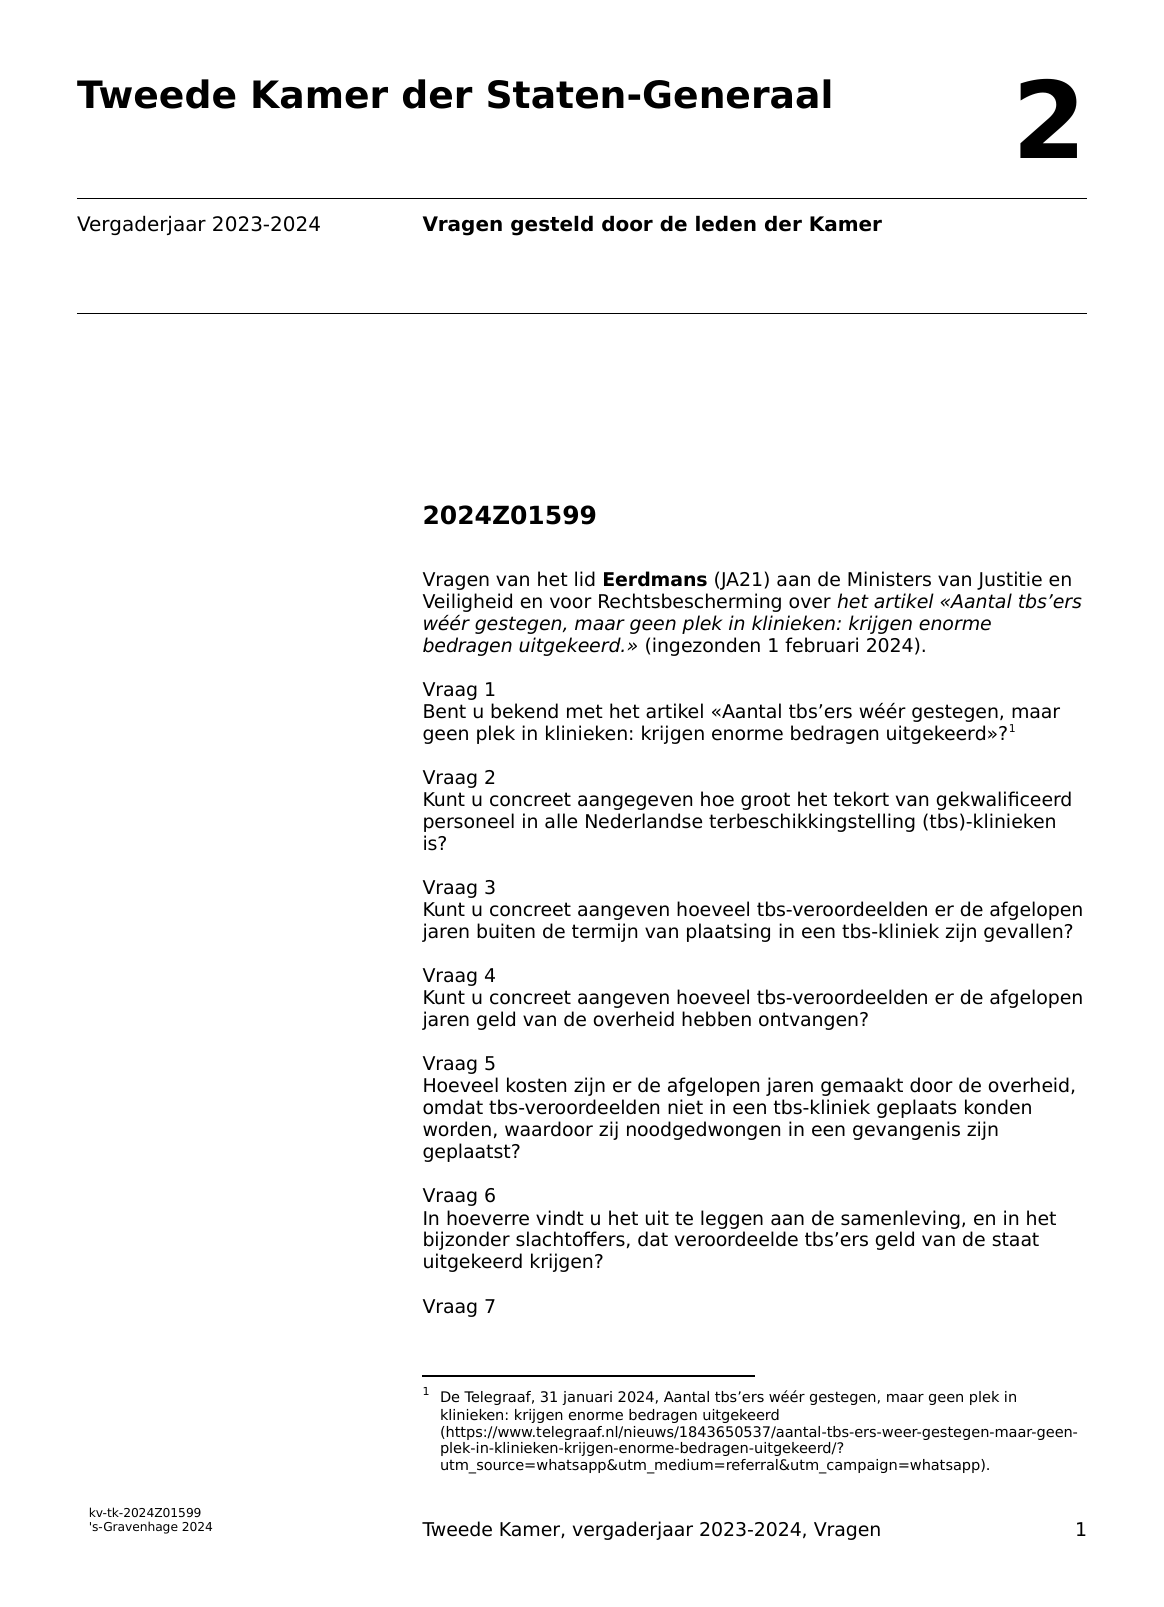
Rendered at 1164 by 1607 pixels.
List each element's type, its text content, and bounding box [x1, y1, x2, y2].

text Vraag 5 [422, 1053, 1087, 1075]
table_header 2 [886, 59, 1087, 198]
text Bent u bekend met het artikel «Aantal tbs’ers wéér gestegen, maar geen plek in klinieken: krijgen enorme bedragen uitgekeerd»? [422, 701, 1087, 745]
text De Telegraaf, 31 januari 2024, Aantal tbs’ers wéér gestegen, maar geen plek in klinieken: krijgen enorme bedragen uitgekeerd (https://www.telegraaf.nl/nieuws/1843650537/aantal-tbs-ers-weer-gestegen-maar-geen-plek-in-klinieken-krijgen-enorme-bedragen-uitgekeerd/?utm_source=whatsapp&utm_medium=referral&utm_campaign=whatsapp). [422, 1385, 1087, 1474]
text 's-Gravenhage 2024 [88, 1520, 323, 1534]
text Kunt u concreet aangeven hoeveel tbs-veroordeelden er de afgelopen jaren buiten de termijn van plaatsing in een tbs-kliniek zijn gevallen? [422, 899, 1087, 943]
text Kunt u concreet aangegeven hoe groot het tekort van gekwalificeerd personeel in alle Nederlandse terbeschikkingstelling (tbs)-klinieken is? [422, 789, 1087, 855]
text kv-tk-2024Z01599 [88, 1506, 323, 1520]
text Vraag 1 [422, 679, 1087, 701]
text In hoeverre vindt u het uit te leggen aan de samenleving, en in het bijzonder slachtoffers, dat veroordeelde tbs’ers geld van de staat uitgekeerd krijgen? [422, 1207, 1087, 1273]
text Vraag 7 [422, 1296, 1087, 1317]
text 2024Z01599 [422, 501, 1087, 531]
text Kunt u concreet aangeven hoeveel tbs-veroordeelden er de afgelopen jaren geld van de overheid hebben ontvangen? [422, 987, 1087, 1031]
text Vraag 3 [422, 877, 1087, 899]
table_cell Vergaderjaar 2023-2024 [77, 199, 422, 313]
text Hoeveel kosten zijn er de afgelopen jaren gemaakt door de overheid, omdat tbs-veroordeelden niet in een tbs-kliniek geplaats konden worden, waardoor zij noodgedwongen in een gevangenis zijn geplaatst? [422, 1075, 1087, 1163]
text Vraag 2 [422, 767, 1087, 789]
table_header Tweede Kamer der Staten-Generaal [77, 59, 886, 198]
text Vraag 6 [422, 1185, 1087, 1207]
text Vraag 4 [422, 965, 1087, 987]
table_cell Vragen gesteld door de leden der Kamer [422, 199, 1087, 313]
text Vragen van het lid Eerdmans (JA21) aan de Ministers van Justitie en Veiligheid en voor Rechtsbescherming over het artikel «Aantal tbs’ers wéér gestegen, maar geen plek in klinieken: krijgen enorme bedragen uitgekeerd.» (ingezonden 1 februari 2024). [422, 569, 1087, 657]
